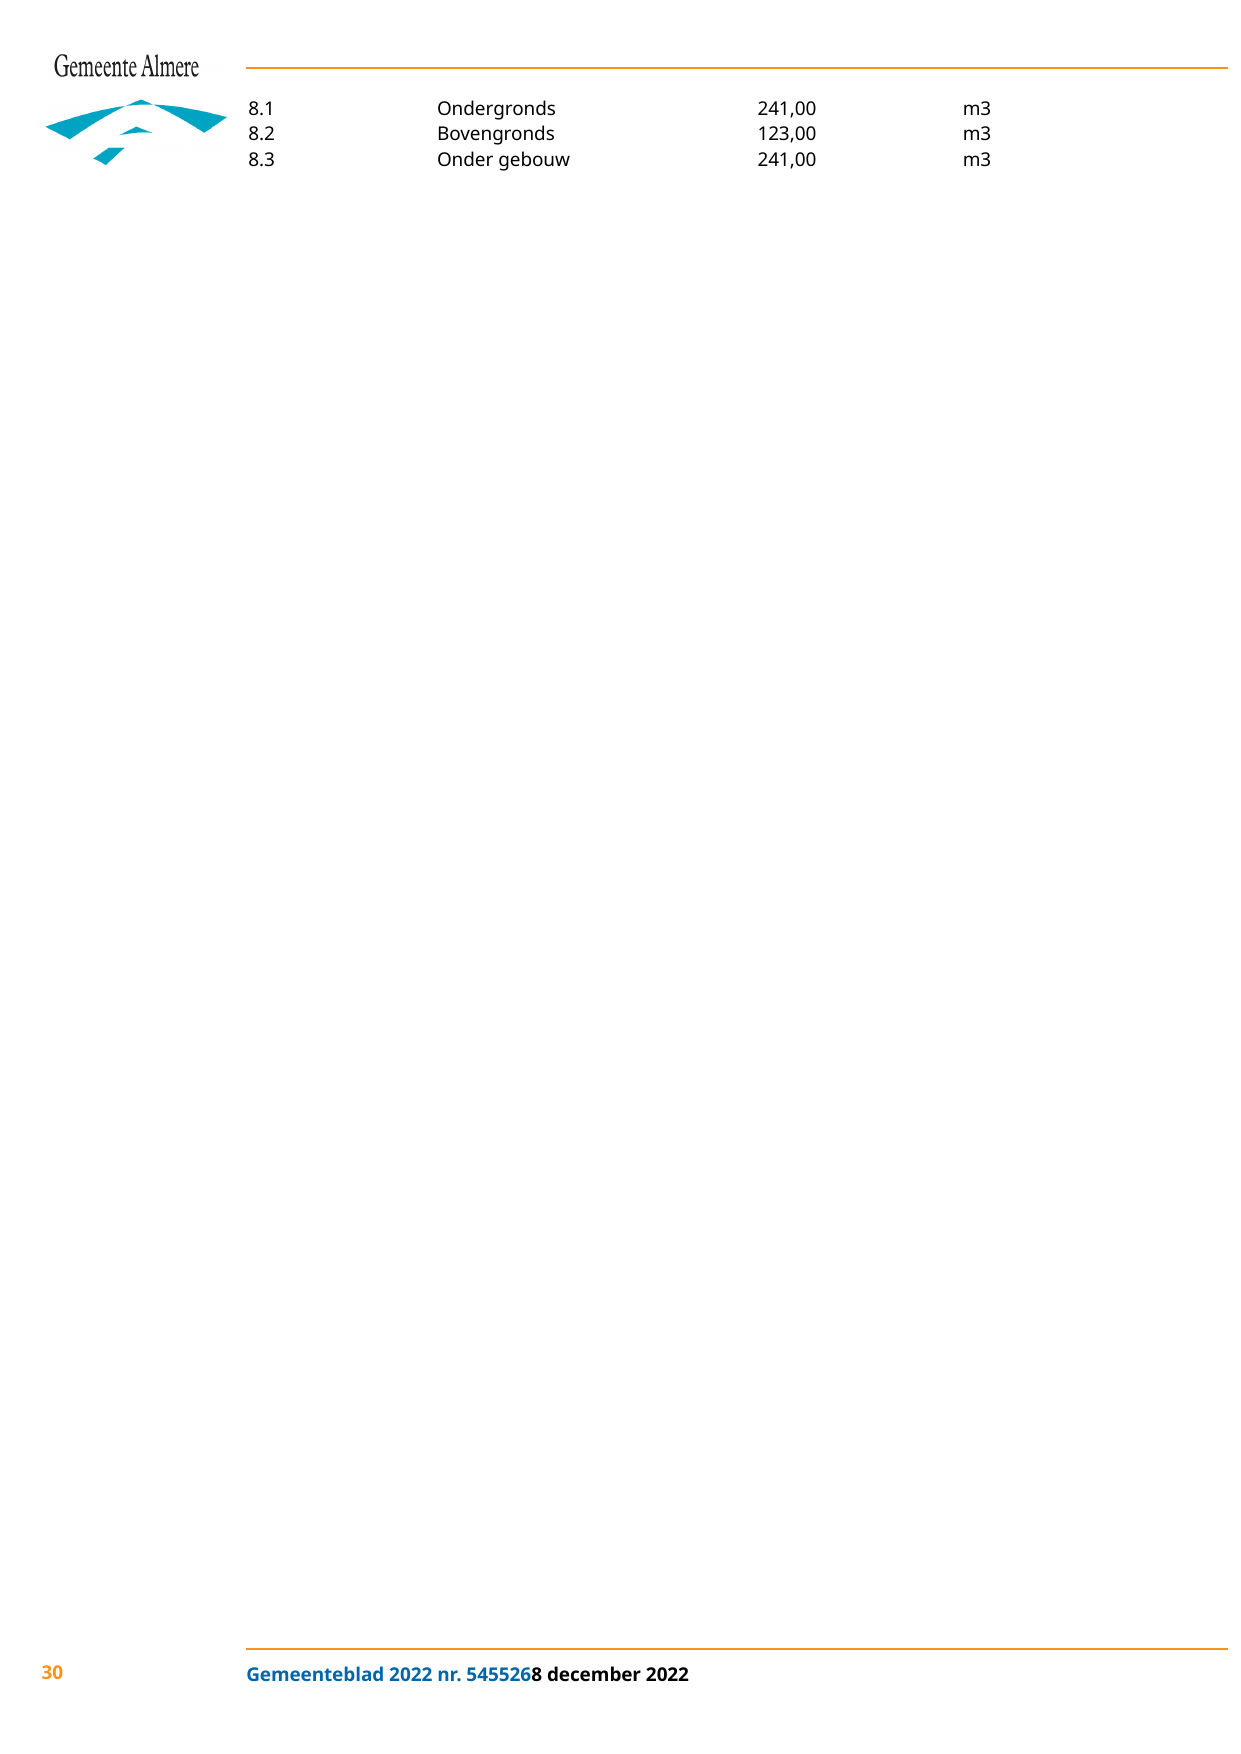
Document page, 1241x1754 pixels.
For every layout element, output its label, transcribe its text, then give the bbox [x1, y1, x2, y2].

picture [41, 47, 231, 172]
table_cell m3 [963, 146, 1152, 172]
table_cell Onder gebouw [437, 146, 757, 172]
table_cell 8.3 [248, 146, 437, 172]
table_cell 8.2 [248, 121, 437, 146]
table_cell 241,00 [757, 146, 963, 172]
table_cell 8.1 [248, 95, 437, 121]
table_cell 123,00 [757, 121, 963, 146]
table_cell Bovengronds [437, 121, 757, 146]
table_cell 241,00 [757, 95, 963, 121]
table_cell m3 [963, 95, 1152, 121]
table_cell Ondergronds [437, 95, 757, 121]
table_cell m3 [963, 121, 1152, 146]
